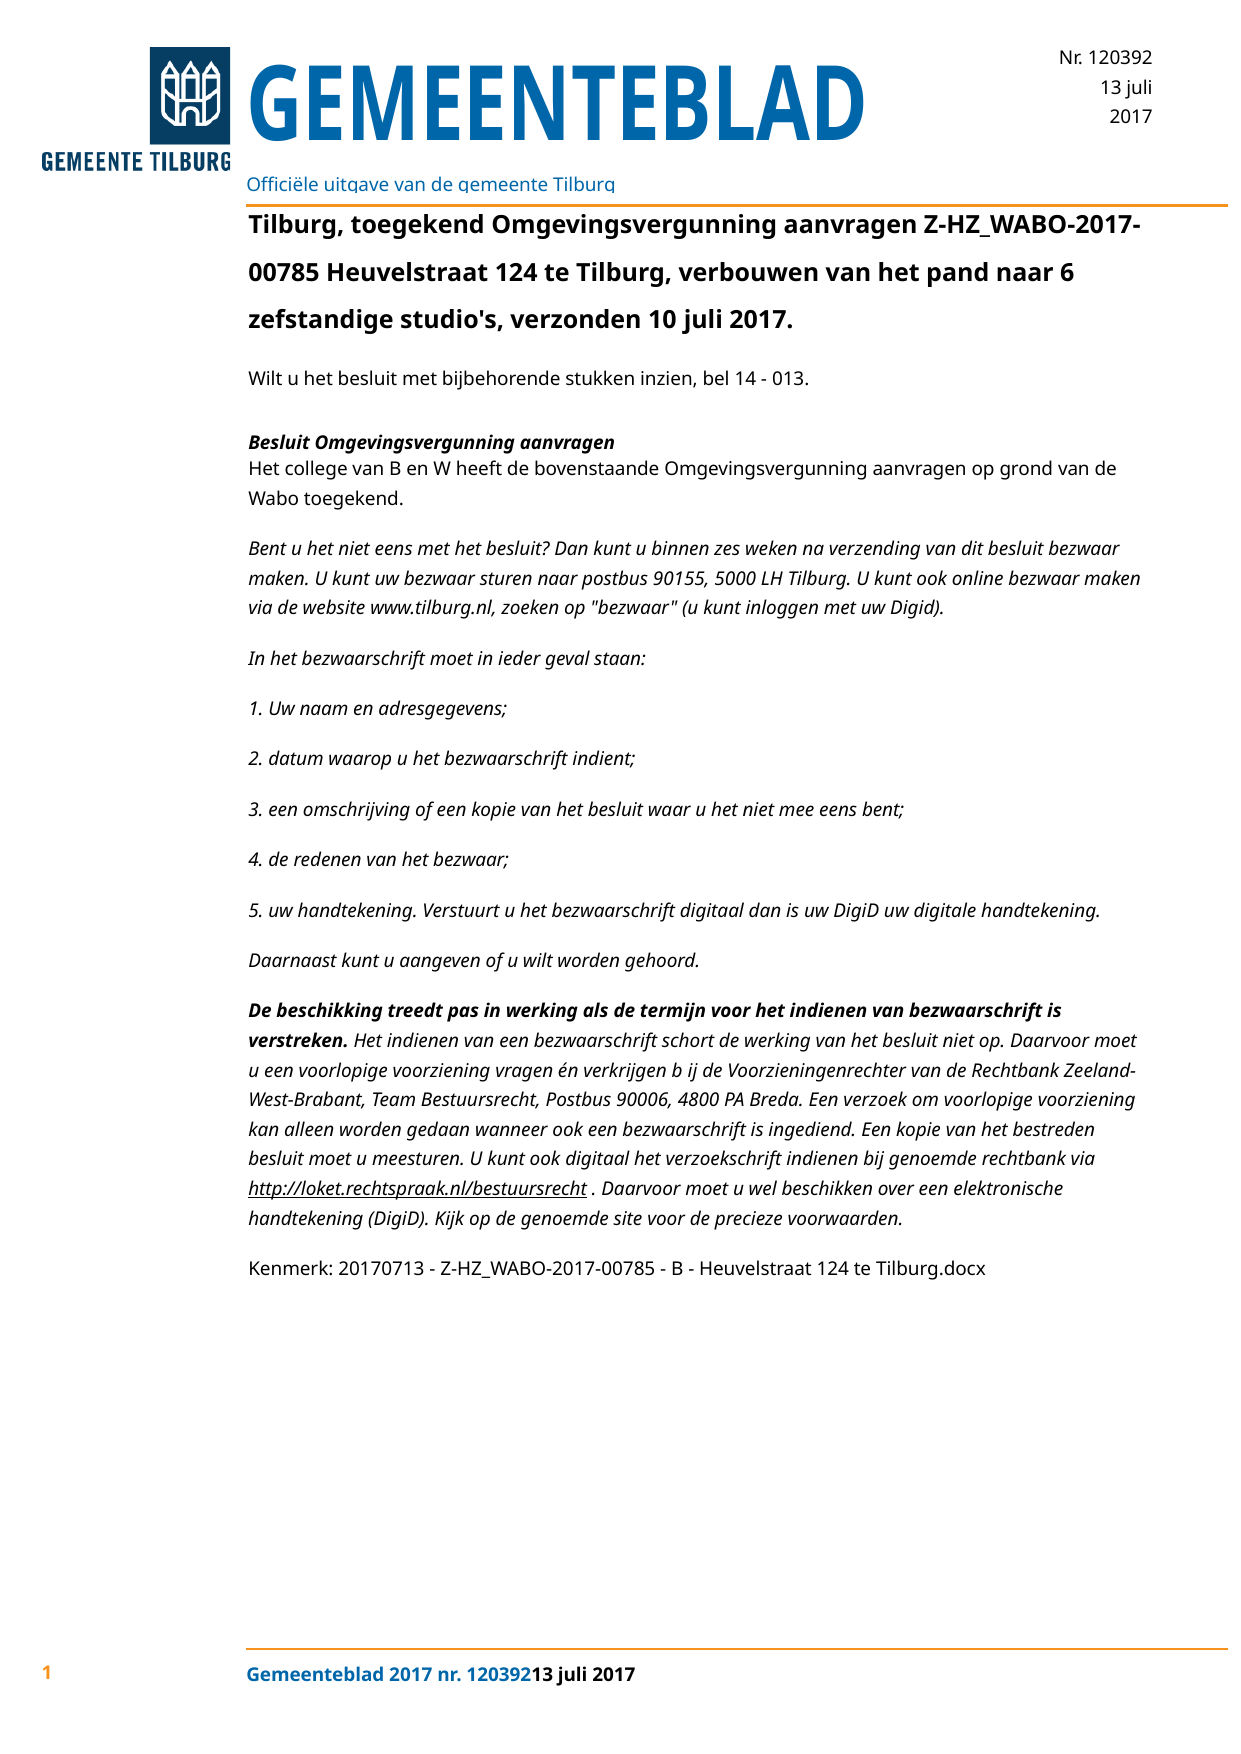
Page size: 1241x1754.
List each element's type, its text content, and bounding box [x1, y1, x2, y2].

text Daarnaast kunt u aangeven of u wilt worden gehoord. [248, 947, 1152, 973]
text In het bezwaarschrift moet in ieder geval staan: [248, 645, 1152, 671]
text Besluit Omgevingsvergunning aanvragen [248, 429, 1152, 455]
text Bent u het niet eens met het besluit? Dan kunt u binnen zes weken na verzending van dit besluit bezwaar maken. U kunt uw bezwaar sturen naar postbus 90155, 5000 LH Tilburg. U kunt ook online bezwaar maken via de website www.tilburg.nl, zoeken op "bezwaar" (u kunt inloggen met uw Digid). [248, 535, 1152, 620]
text De beschikking treedt pas in werking als de termijn voor het indienen van bezwaarschrift is verstreken. Het indienen van een bezwaarschrift schort de werking van het besluit niet op. Daarvoor moet u een voorlopige voorziening vragen én verkrijgen b ij de Voorzieningenrechter van de Rechtbank Zeeland-West-Brabant, Team Bestuursrecht, Postbus 90006, 4800 PA Breda. Een verzoek om voorlopige voorziening kan alleen worden gedaan wanneer ook een bezwaarschrift is ingediend. Een kopie van het bestreden besluit moet u meesturen. U kunt ook digitaal het verzoekschrift indienen bij genoemde rechtbank via http://loket.rechtspraak.nl/bestuursrecht . Daarvoor moet u wel beschikken over een elektronische handtekening (DigiD). Kijk op de genoemde site voor de precieze voorwaarden. [248, 998, 1152, 1231]
text 3. een omschrijving of een kopie van het besluit waar u het niet mee eens bent; [248, 796, 1152, 822]
text 5. uw handtekening. Verstuurt u het bezwaarschrift digitaal dan is uw DigiD uw digitale handtekening. [248, 897, 1152, 923]
text Het college van B en W heeft de bovenstaande Omgevingsvergunning aanvragen op grond van de Wabo toegekend. [248, 455, 1152, 511]
text 2. datum waarop u het bezwaarschrift indient; [248, 746, 1152, 771]
text 1. Uw naam en adresgegevens; [248, 695, 1152, 721]
text Wilt u het besluit met bijbehorende stukken inzien, bel 14 - 013. [248, 366, 1152, 391]
text Kenmerk: 20170713 - Z-HZ_WABO-2017-00785 - B - Heuvelstraat 124 te Tilburg.docx [248, 1255, 1152, 1281]
text Tilburg, toegekend Omgevingsvergunning aanvragen Z-HZ_WABO-2017-00785 Heuvelstraat 124 te Tilburg, verbouwen van het pand naar 6 zefstandige studio's, verzonden 10 juli 2017. [248, 207, 1152, 336]
text 4. de redenen van het bezwaar; [248, 846, 1152, 872]
picture [41, 47, 231, 172]
